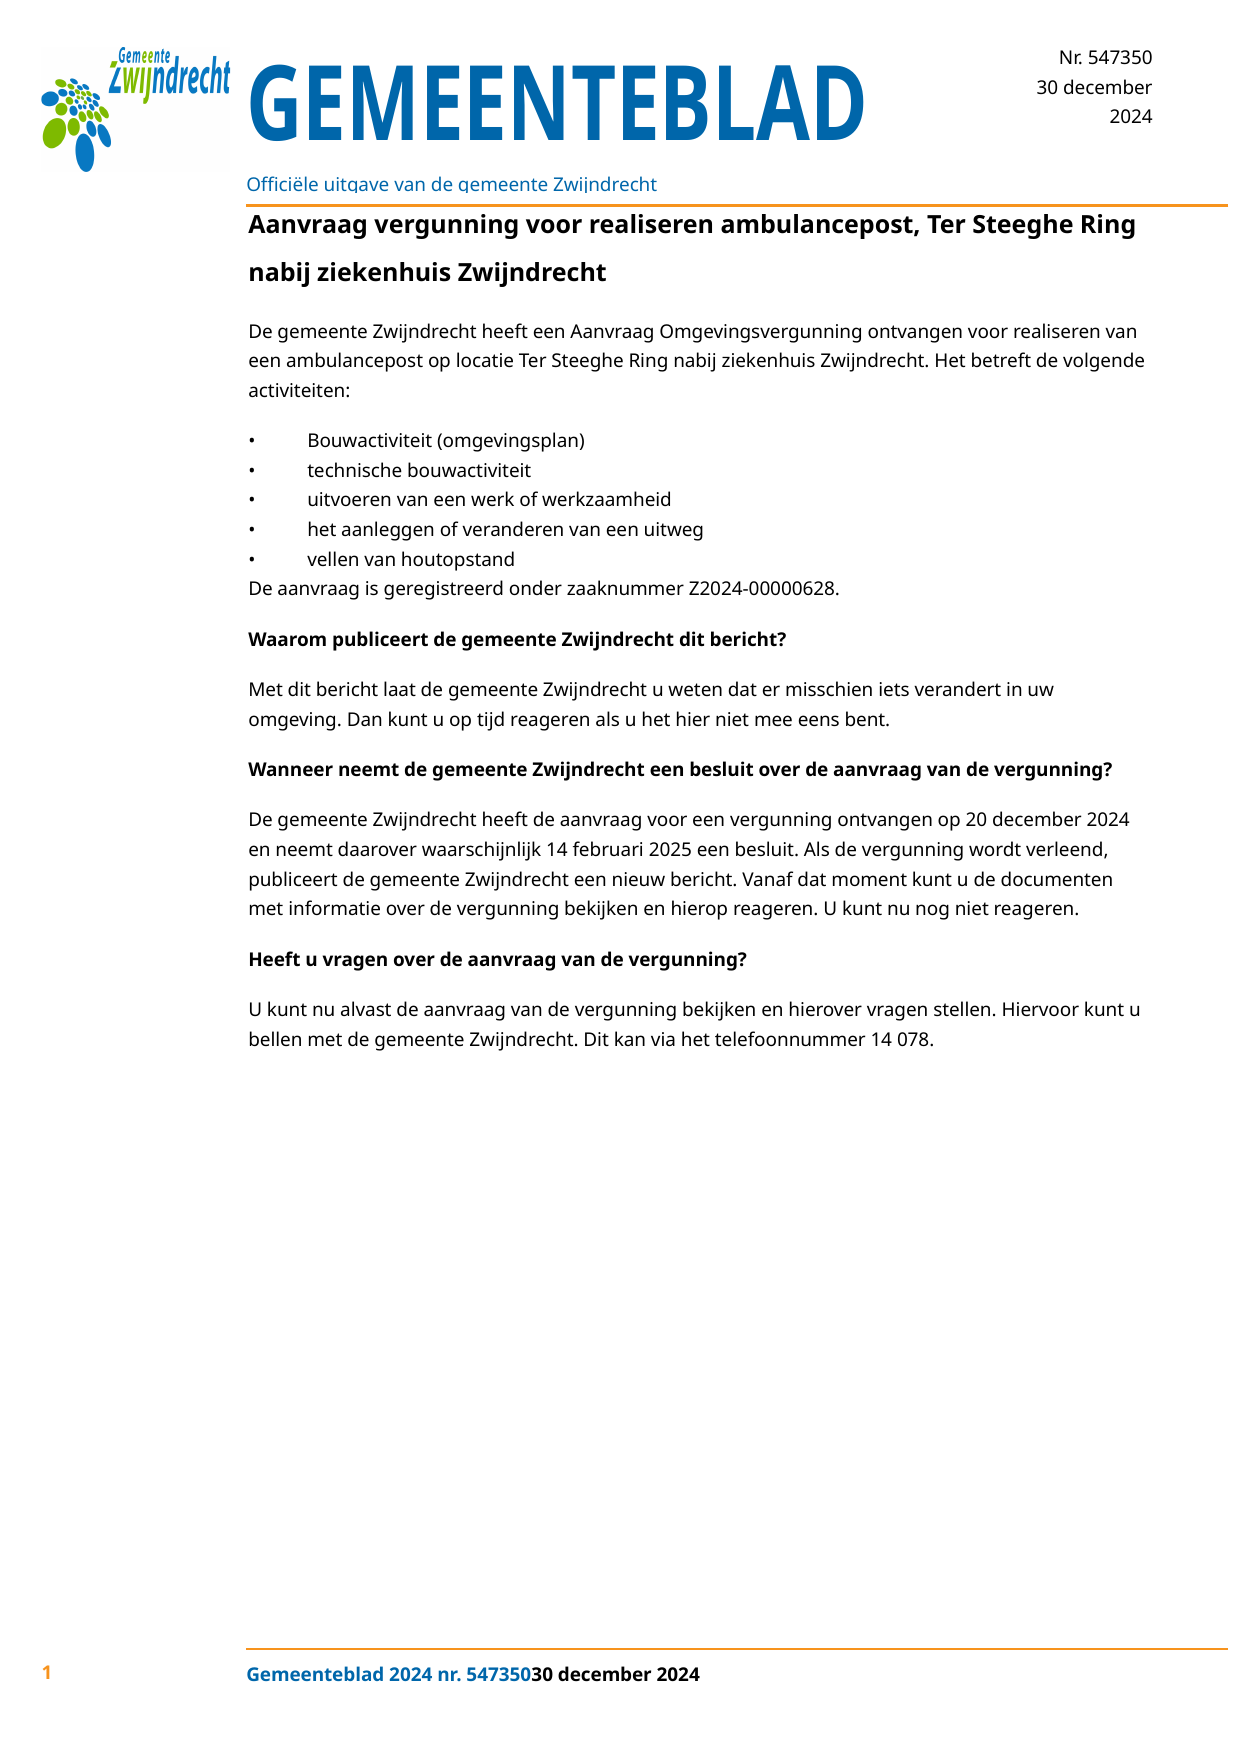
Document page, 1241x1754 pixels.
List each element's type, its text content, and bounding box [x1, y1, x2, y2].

picture [41, 47, 231, 172]
text Met dit bericht laat de gemeente Zwijndrecht u weten dat er misschien iets verandert in uw omgeving. Dan kunt u op tijd reageren als u het hier niet mee eens bent. [248, 676, 1152, 732]
list vellen van houtopstand [248, 546, 1152, 572]
list uitvoeren van een werk of werkzaamheid [248, 487, 1152, 512]
text Aanvraag vergunning voor realiseren ambulancepost, Ter Steeghe Ring nabij ziekenhuis Zwijndrecht [248, 207, 1152, 288]
text Wanneer neemt de gemeente Zwijndrecht een besluit over de aanvraag van de vergunning? [248, 756, 1152, 782]
text De gemeente Zwijndrecht heeft de aanvraag voor een vergunning ontvangen op 20 december 2024 en neemt daarover waarschijnlijk 14 februari 2025 een besluit. Als de vergunning wordt verleend, publiceert de gemeente Zwijndrecht een nieuw bericht. Vanaf dat moment kunt u de documenten met informatie over de vergunning bekijken en hierop reageren. U kunt nu nog niet reageren. [248, 807, 1152, 921]
text De gemeente Zwijndrecht heeft een Aanvraag Omgevingsvergunning ontvangen voor realiseren van een ambulancepost op locatie Ter Steeghe Ring nabij ziekenhuis Zwijndrecht. Het betreft de volgende activiteiten: [248, 318, 1152, 403]
text De aanvraag is geregistreerd onder zaaknummer Z2024-00000628. [248, 575, 1152, 601]
list Bouwactiviteit (omgevingsplan) [248, 427, 1152, 453]
text U kunt nu alvast de aanvraag van de vergunning bekijken en hierover vragen stellen. Hiervoor kunt u bellen met de gemeente Zwijndrecht. Dit kan via het telefoonnummer 14 078. [248, 996, 1152, 1052]
list technische bouwactiviteit [248, 457, 1152, 483]
text Heeft u vragen over de aanvraag van de vergunning? [248, 946, 1152, 972]
text Waarom publiceert de gemeente Zwijndrecht dit bericht? [248, 626, 1152, 652]
list het aanleggen of veranderen van een uitweg [248, 516, 1152, 542]
